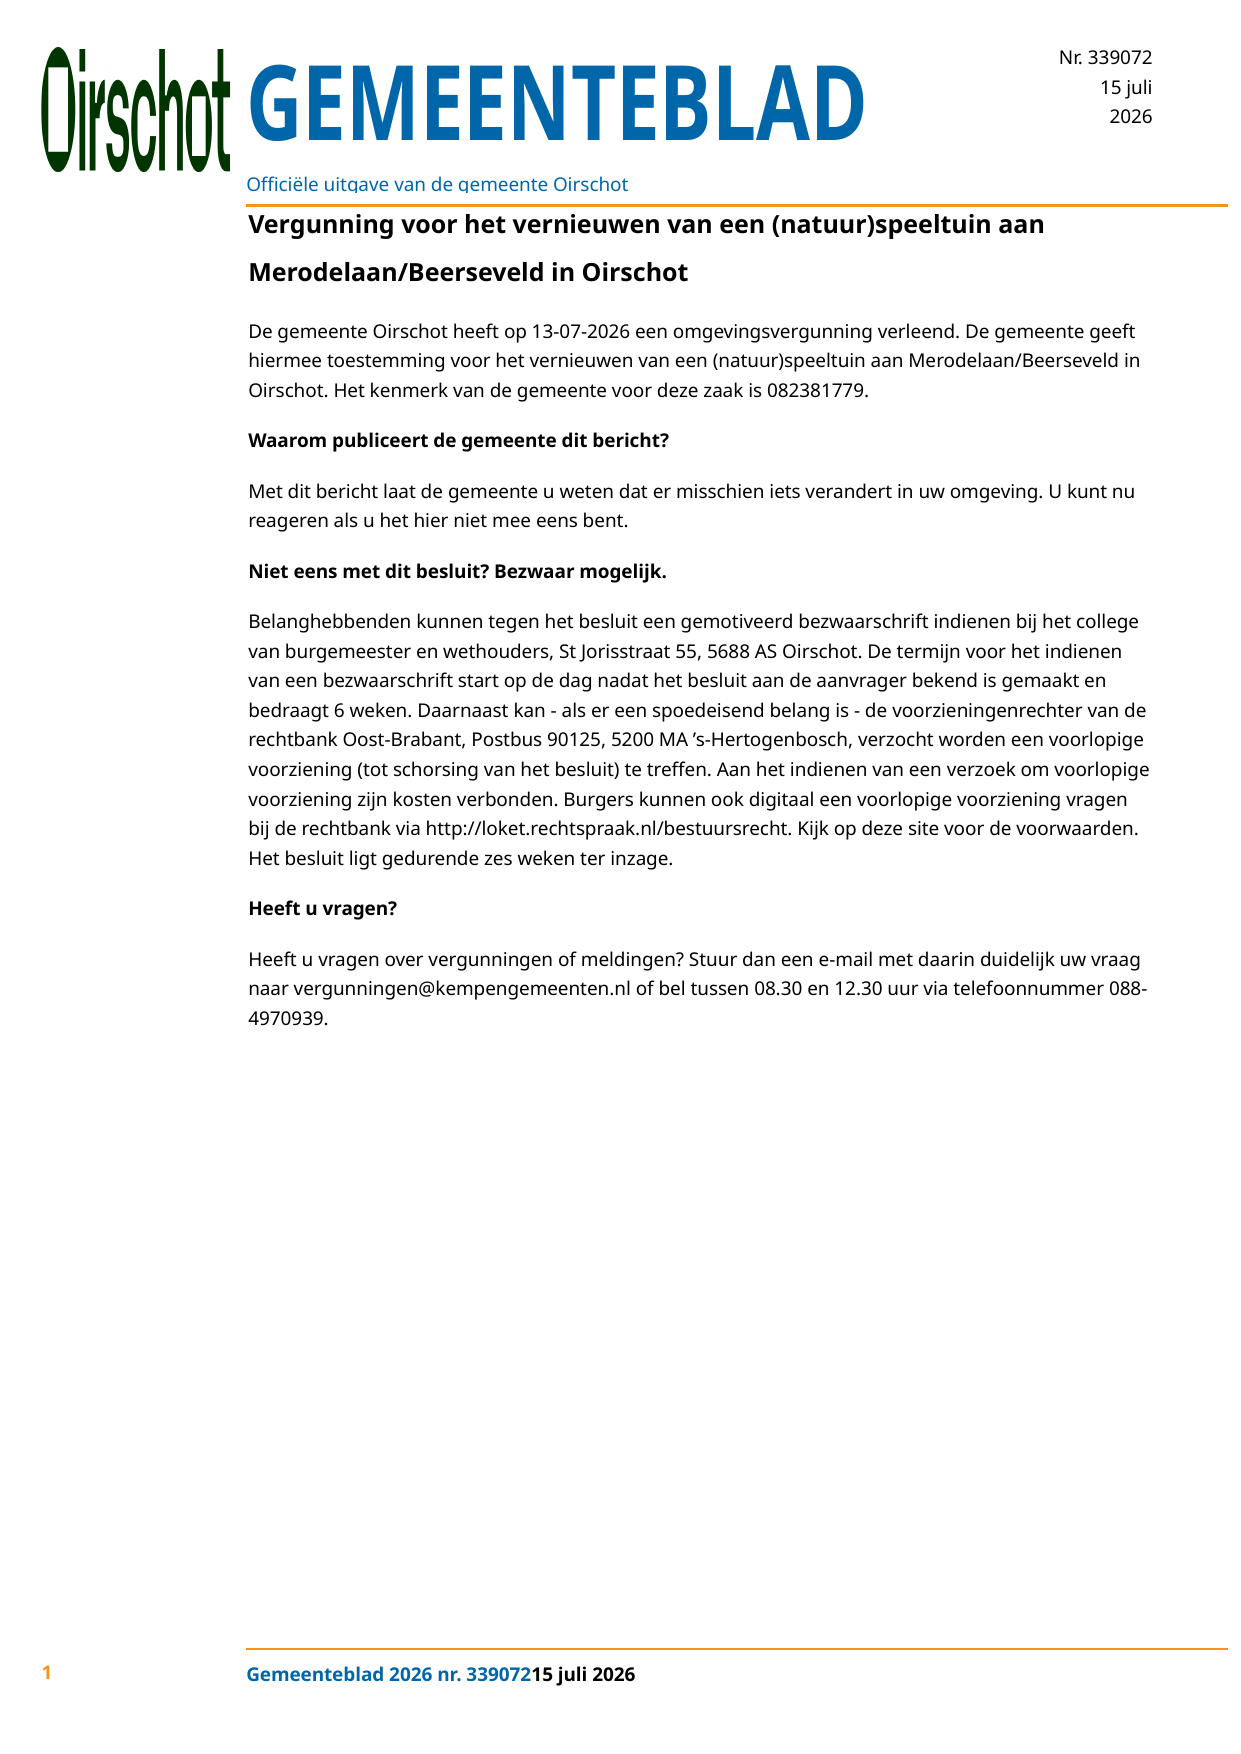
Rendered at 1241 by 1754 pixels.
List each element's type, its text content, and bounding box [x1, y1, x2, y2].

text Vergunning voor het vernieuwen van een (natuur)speeltuin aan Merodelaan/Beerseveld in Oirschot [248, 207, 1152, 288]
picture [41, 47, 231, 172]
text Niet eens met dit besluit? Bezwaar mogelijk. [248, 558, 1152, 584]
text Waarom publiceert de gemeente dit bericht? [248, 427, 1152, 453]
text Met dit bericht laat de gemeente u weten dat er misschien iets verandert in uw omgeving. U kunt nu reageren als u het hier niet mee eens bent. [248, 478, 1152, 533]
text Heeft u vragen? [248, 895, 1152, 921]
text De gemeente Oirschot heeft op 13-07-2026 een omgevingsvergunning verleend. De gemeente geeft hiermee toestemming voor het vernieuwen van een (natuur)speeltuin aan Merodelaan/Beerseveld in Oirschot. Het kenmerk van de gemeente voor deze zaak is 082381779. [248, 318, 1152, 403]
text Belanghebbenden kunnen tegen het besluit een gemotiveerd bezwaarschrift indienen bij het college van burgemeester en wethouders, St Jorisstraat 55, 5688 AS Oirschot. De termijn voor het indienen van een bezwaarschrift start op de dag nadat het besluit aan de aanvrager bekend is gemaakt en bedraagt 6 weken. Daarnaast kan - als er een spoedeisend belang is - de voorzieningenrechter van de rechtbank Oost-Brabant, Postbus 90125, 5200 MA ’s-Hertogenbosch, verzocht worden een voorlopige voorziening (tot schorsing van het besluit) te treffen. Aan het indienen van een verzoek om voorlopige voorziening zijn kosten verbonden. Burgers kunnen ook digitaal een voorlopige voorziening vragen bij de rechtbank via http://loket.rechtspraak.nl/bestuursrecht. Kijk op deze site voor de voorwaarden. Het besluit ligt gedurende zes weken ter inzage. [248, 608, 1152, 871]
text Heeft u vragen over vergunningen of meldingen? Stuur dan een e-mail met daarin duidelijk uw vraag naar vergunningen@kempengemeenten.nl of bel tussen 08.30 en 12.30 uur via telefoonnummer 088-4970939. [248, 946, 1152, 1031]
